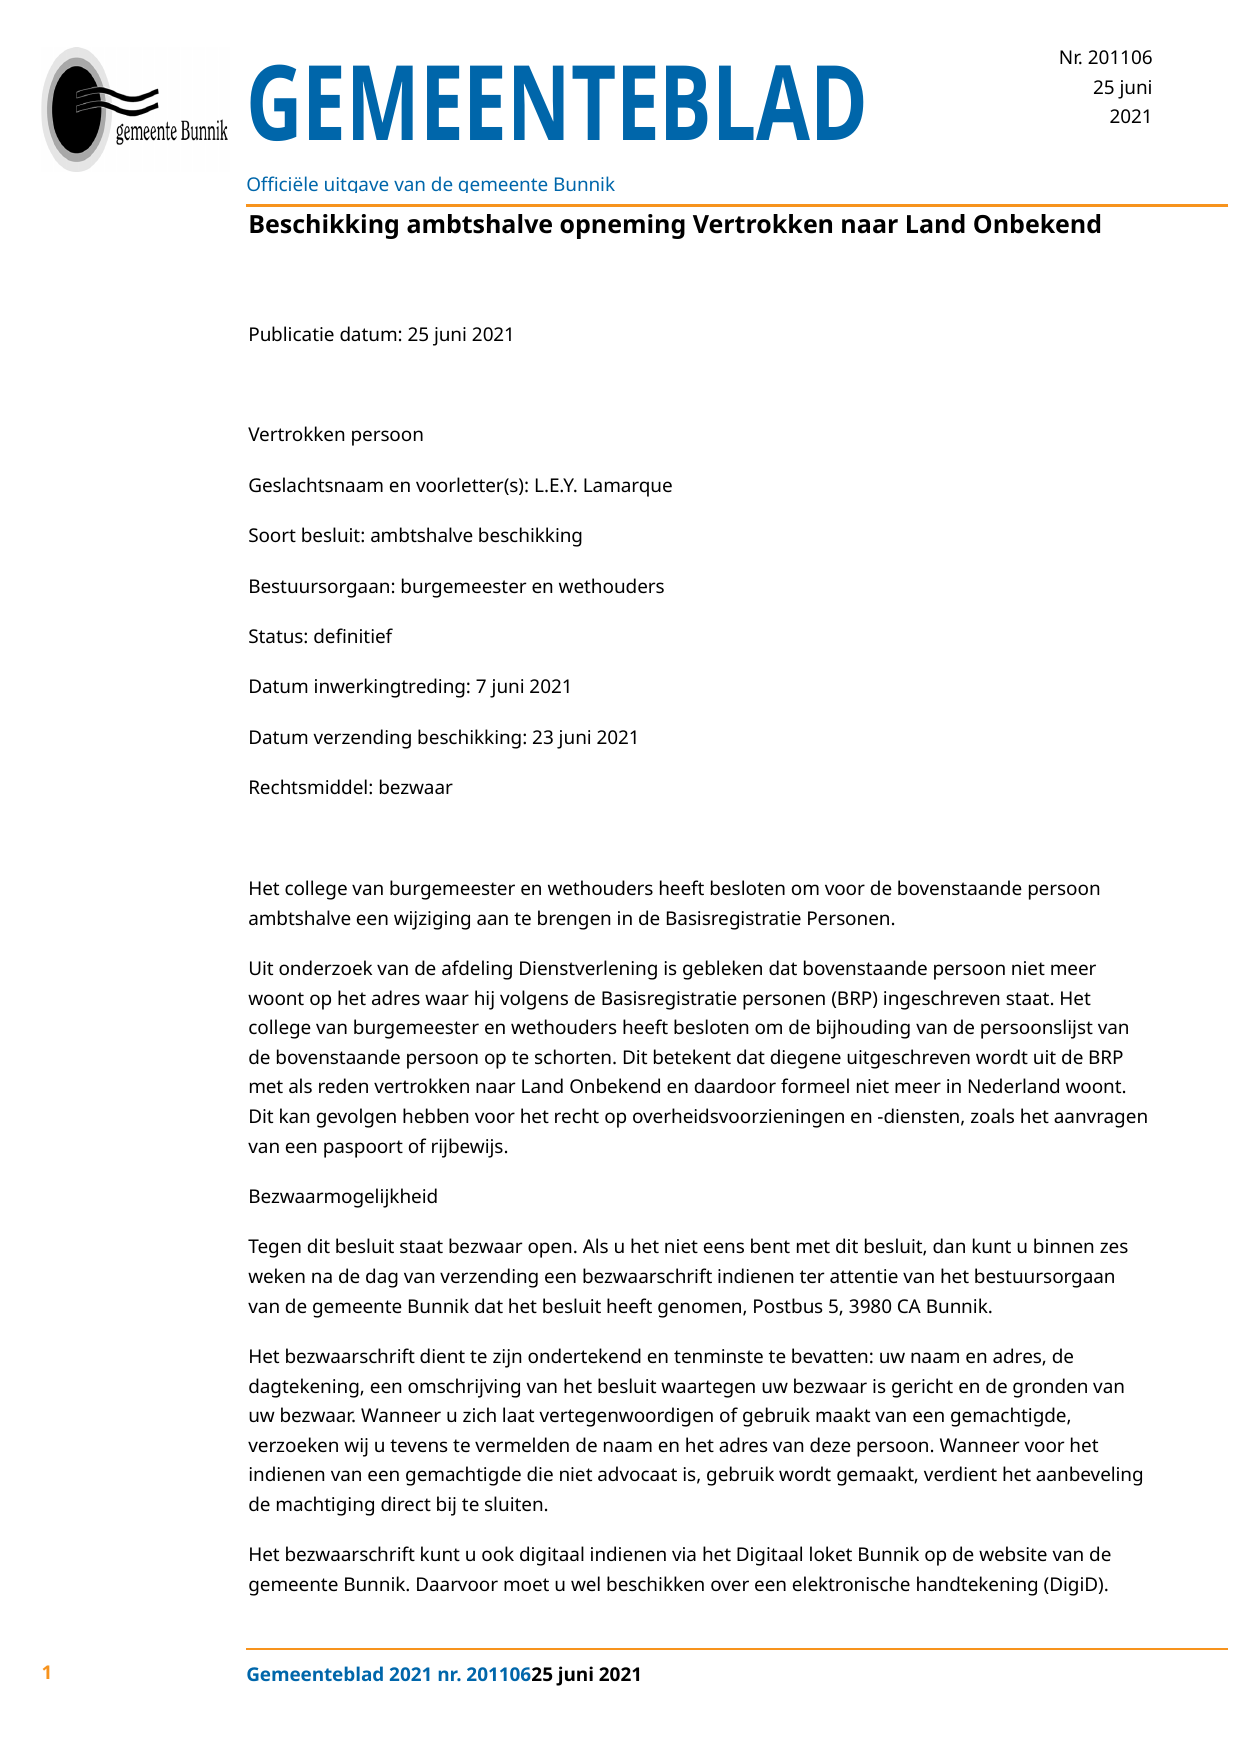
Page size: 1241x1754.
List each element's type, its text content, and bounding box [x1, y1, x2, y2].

text Vertrokken persoon [248, 422, 1152, 447]
text Uit onderzoek van de afdeling Dienstverlening is gebleken dat bovenstaande persoon niet meer woont op het adres waar hij volgens de Basisregistratie personen (BRP) ingeschreven staat. Het college van burgemeester en wethouders heeft besloten om de bijhouding van de persoonslijst van de bovenstaande persoon op te schorten. Dit betekent dat diegene uitgeschreven wordt uit de BRP met als reden vertrokken naar Land Onbekend en daardoor formeel niet meer in Nederland woont. Dit kan gevolgen hebben voor het recht op overheidsvoorzieningen en -diensten, zoals het aanvragen van een paspoort of rijbewijs. [248, 955, 1152, 1158]
text Beschikking ambtshalve opneming Vertrokken naar Land Onbekend [248, 207, 1152, 241]
text Soort besluit: ambtshalve beschikking [248, 522, 1152, 548]
text Tegen dit besluit staat bezwaar open. Als u het niet eens bent met dit besluit, dan kunt u binnen zes weken na de dag van verzending een bezwaarschrift indienen ter attentie van het bestuursorgaan van de gemeente Bunnik dat het besluit heeft genomen, Postbus 5, 3980 CA Bunnik. [248, 1234, 1152, 1318]
text Het bezwaarschrift kunt u ook digitaal indienen via het Digitaal loket Bunnik op de website van de gemeente Bunnik. Daarvoor moet u wel beschikken over een elektronische handtekening (DigiD). [248, 1542, 1152, 1597]
picture [41, 47, 231, 172]
text Het college van burgemeester en wethouders heeft besloten om voor de bovenstaande persoon ambtshalve een wijziging aan te brengen in de Basisregistratie Personen. [248, 875, 1152, 931]
text Status: definitief [248, 623, 1152, 649]
text Publicatie datum: 25 juni 2021 [248, 321, 1152, 346]
text Rechtsmiddel: bezwaar [248, 774, 1152, 800]
text Datum inwerkingtreding: 7 juni 2021 [248, 674, 1152, 699]
text Bestuursorgaan: burgemeester en wethouders [248, 573, 1152, 598]
text Bezwaarmogelijkheid [248, 1183, 1152, 1209]
text Het bezwaarschrift dient te zijn ondertekend en tenminste te bevatten: uw naam en adres, de dagtekening, een omschrijving van het besluit waartegen uw bezwaar is gericht en de gronden van uw bezwaar. Wanneer u zich laat vertegenwoordigen of gebruik maakt van een gemachtigde, verzoeken wij u tevens te vermelden de naam en het adres van deze persoon. Wanneer voor het indienen van een gemachtigde die niet advocaat is, gebruik wordt gemaakt, verdient het aanbeveling de machtiging direct bij te sluiten. [248, 1343, 1152, 1517]
text Geslachtsnaam en voorletter(s): L.E.Y. Lamarque [248, 472, 1152, 498]
text Datum verzending beschikking: 23 juni 2021 [248, 724, 1152, 750]
